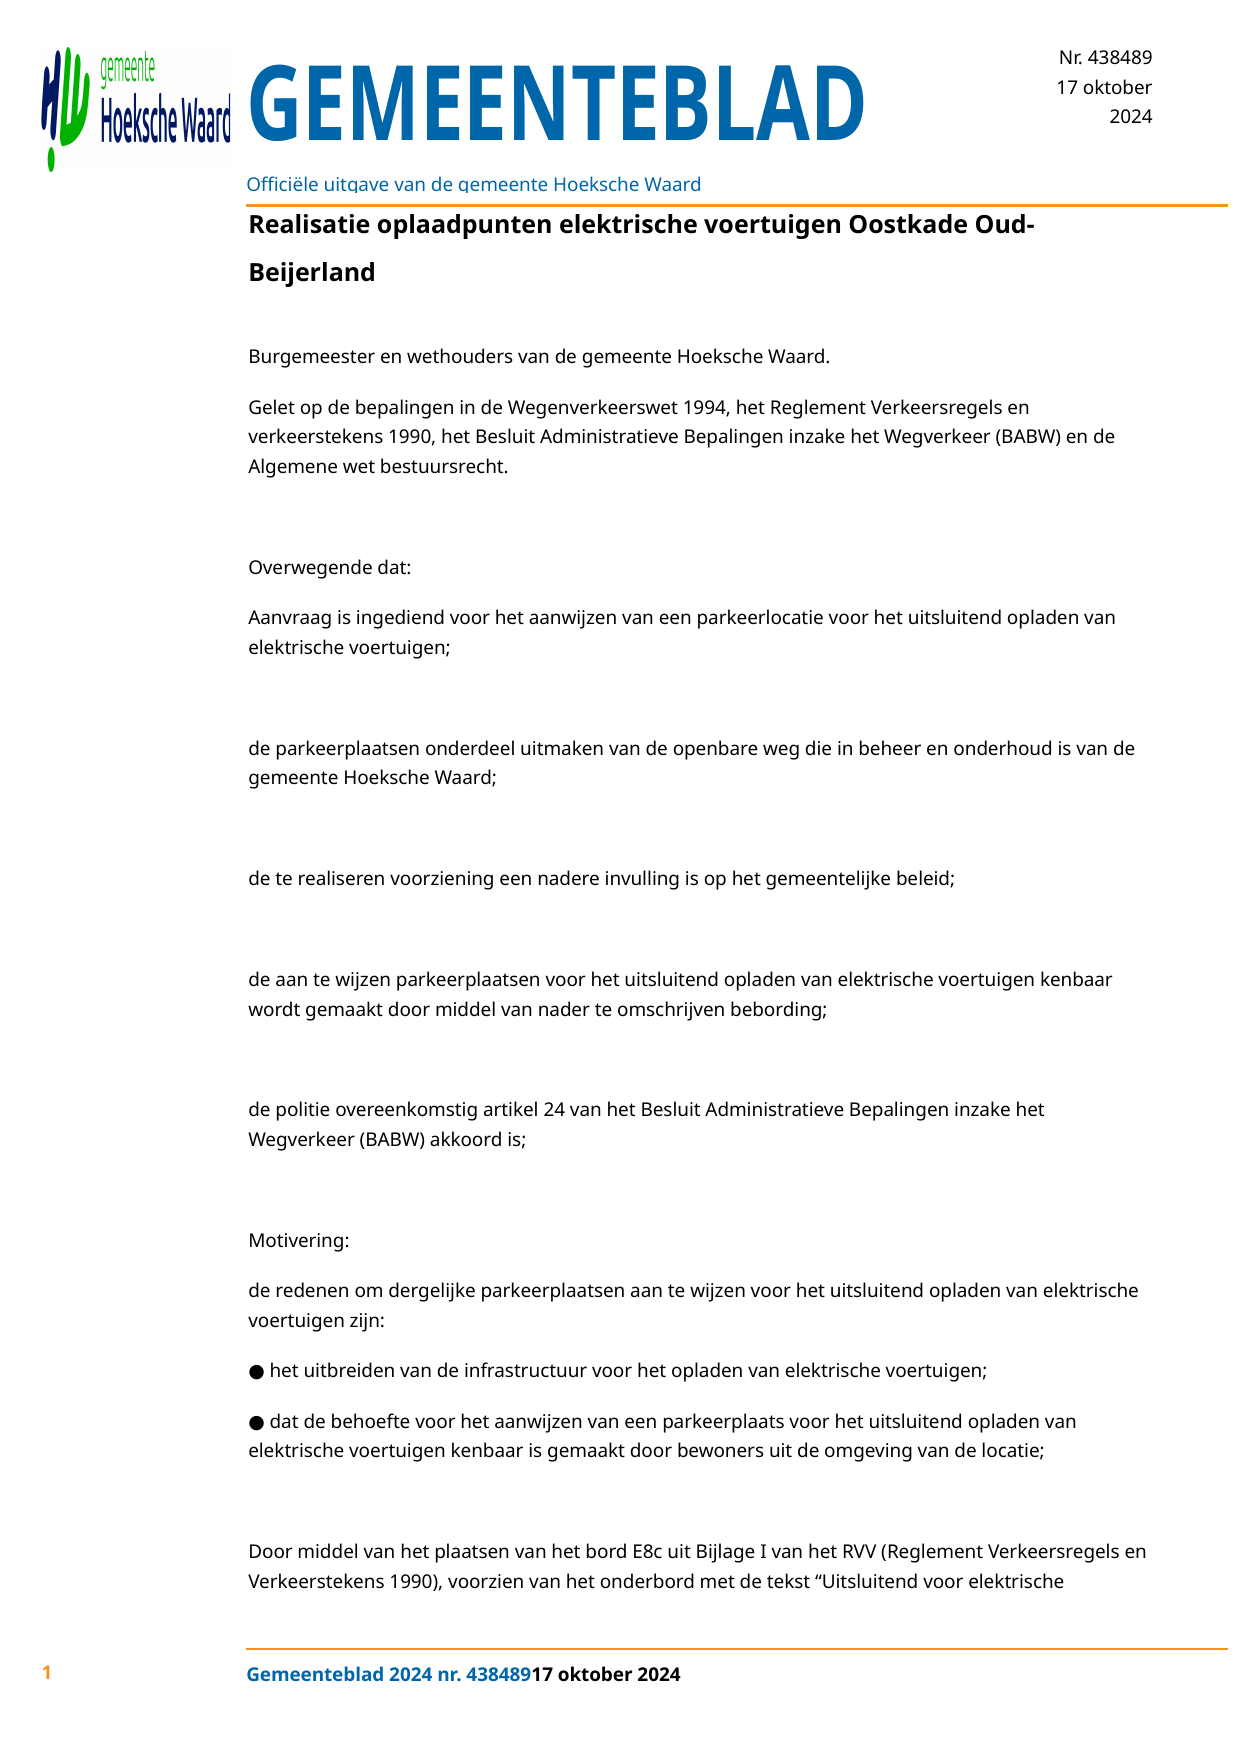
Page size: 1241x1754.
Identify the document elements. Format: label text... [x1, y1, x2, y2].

text ● dat de behoefte voor het aanwijzen van een parkeerplaats voor het uitsluitend opladen van elektrische voertuigen kenbaar is gemaakt door bewoners uit de omgeving van de locatie; [248, 1408, 1152, 1463]
picture [41, 47, 231, 172]
text Overwegende dat: [248, 554, 1152, 580]
text Burgemeester en wethouders van de gemeente Hoeksche Waard. [248, 344, 1152, 369]
text Motivering: [248, 1227, 1152, 1253]
text Door middel van het plaatsen van het bord E8c uit Bijlage I van het RVV (Reglement Verkeersregels en Verkeerstekens 1990), voorzien van het onderbord met de tekst “Uitsluitend voor elektrische [248, 1538, 1152, 1593]
text Realisatie oplaadpunten elektrische voertuigen Oostkade Oud-Beijerland [248, 207, 1152, 288]
text Aanvraag is ingediend voor het aanwijzen van een parkeerlocatie voor het uitsluitend opladen van elektrische voertuigen; [248, 604, 1152, 660]
text de te realiseren voorziening een nadere invulling is op het gemeentelijke beleid; [248, 865, 1152, 891]
text de politie overeenkomstig artikel 24 van het Besluit Administratieve Bepalingen inzake het Wegverkeer (BABW) akkoord is; [248, 1097, 1152, 1152]
text ● het uitbreiden van de infrastructuur voor het opladen van elektrische voertuigen; [248, 1357, 1152, 1383]
text de redenen om dergelijke parkeerplaatsen aan te wijzen voor het uitsluitend opladen van elektrische voertuigen zijn: [248, 1277, 1152, 1333]
text Gelet op de bepalingen in de Wegenverkeerswet 1994, het Reglement Verkeersregels en verkeerstekens 1990, het Besluit Administratieve Bepalingen inzake het Wegverkeer (BABW) en de Algemene wet bestuursrecht. [248, 394, 1152, 479]
text de aan te wijzen parkeerplaatsen voor het uitsluitend opladen van elektrische voertuigen kenbaar wordt gemaakt door middel van nader te omschrijven bebording; [248, 966, 1152, 1021]
text de parkeerplaatsen onderdeel uitmaken van de openbare weg die in beheer en onderhoud is van de gemeente Hoeksche Waard; [248, 735, 1152, 790]
